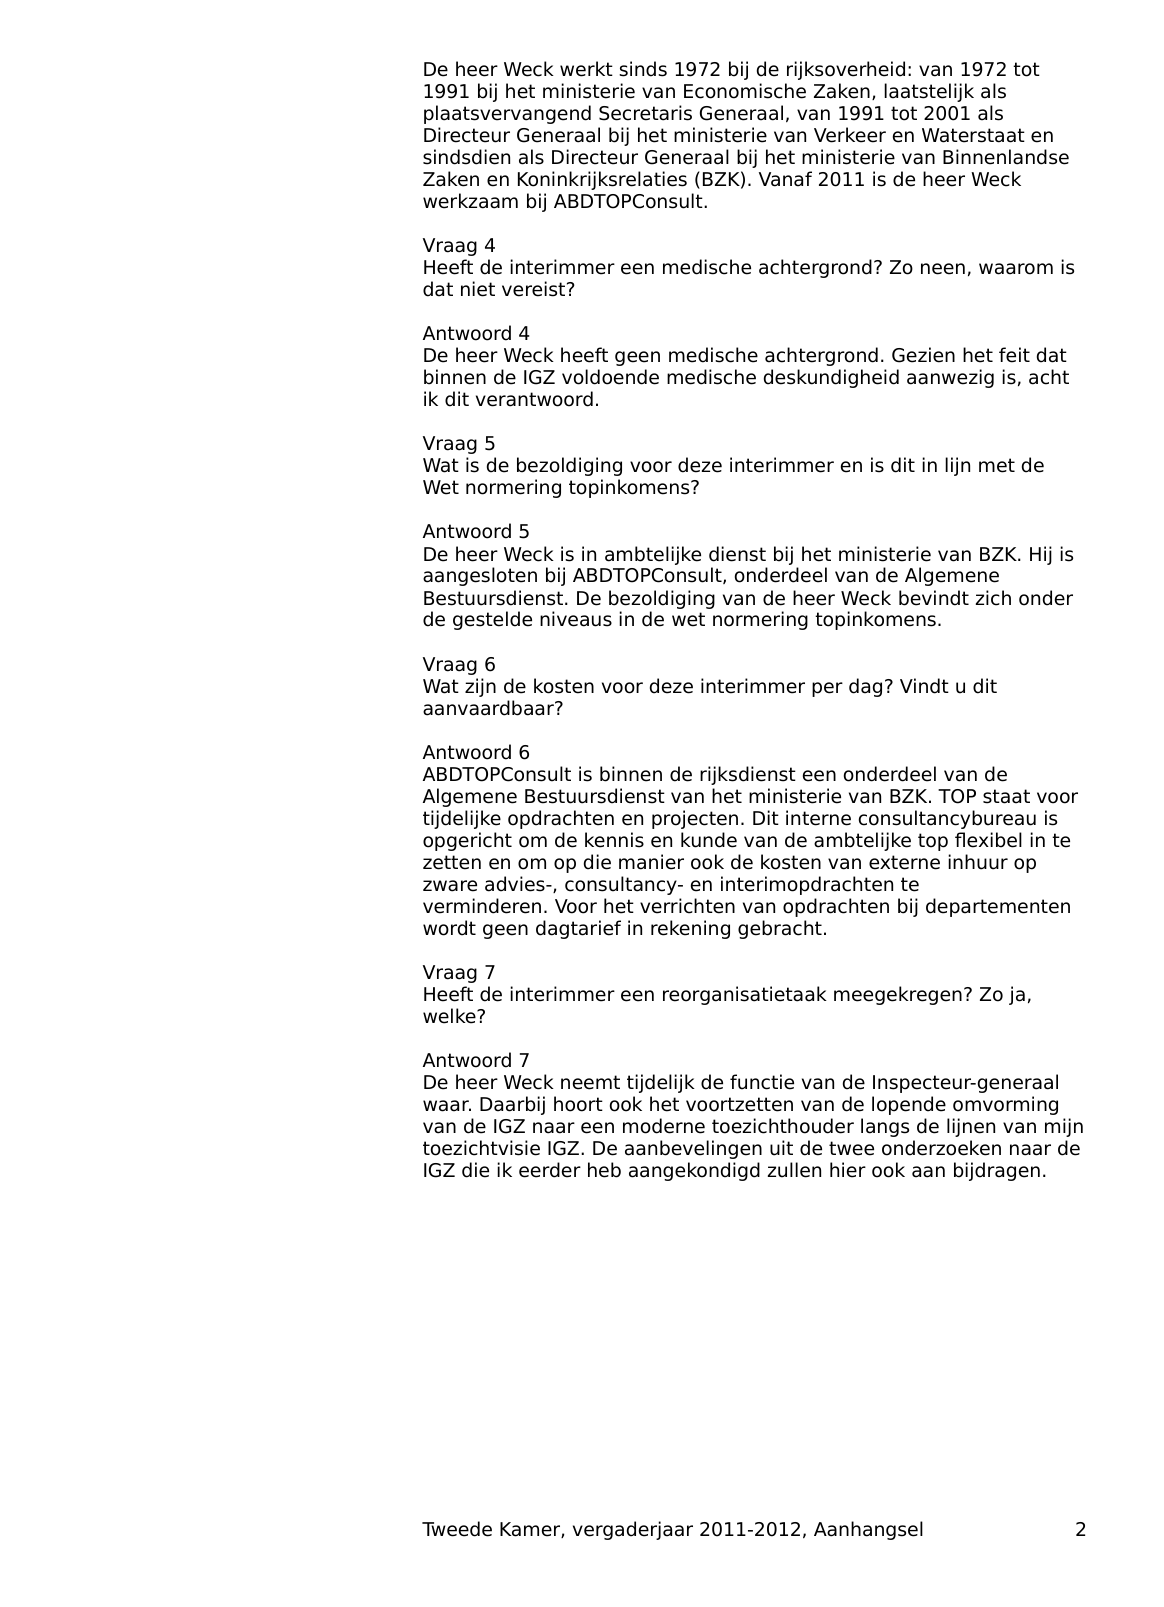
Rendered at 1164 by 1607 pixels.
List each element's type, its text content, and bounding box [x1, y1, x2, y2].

text Vraag 7 [422, 962, 1087, 984]
text De heer Weck heeft geen medische achtergrond. Gezien het feit dat binnen de IGZ voldoende medische deskundigheid aanwezig is, acht ik dit verantwoord. [422, 345, 1087, 411]
text Heeft de interimmer een medische achtergrond? Zo neen, waarom is dat niet vereist? [422, 257, 1087, 301]
text Antwoord 4 [422, 323, 1087, 345]
text Antwoord 6 [422, 742, 1087, 764]
text Heeft de interimmer een reorganisatietaak meegekregen? Zo ja, welke? [422, 984, 1087, 1028]
text De heer Weck werkt sinds 1972 bij de rijksoverheid: van 1972 tot 1991 bij het ministerie van Economische Zaken, laatstelijk als plaatsvervangend Secretaris Generaal, van 1991 tot 2001 als Directeur Generaal bij het ministerie van Verkeer en Waterstaat en sindsdien als Directeur Generaal bij het ministerie van Binnenlandse Zaken en Koninkrijksrelaties (BZK). Vanaf 2011 is de heer Weck werkzaam bij ABDTOPConsult. [422, 59, 1087, 213]
text Antwoord 7 [422, 1050, 1087, 1072]
text De heer Weck neemt tijdelijk de functie van de Inspecteur-generaal waar. Daarbij hoort ook het voortzetten van de lopende omvorming van de IGZ naar een moderne toezichthouder langs de lijnen van mijn toezichtvisie IGZ. De aanbevelingen uit de twee onderzoeken naar de IGZ die ik eerder heb aangekondigd zullen hier ook aan bijdragen. [422, 1072, 1087, 1182]
text Wat zijn de kosten voor deze interimmer per dag? Vindt u dit aanvaardbaar? [422, 676, 1087, 719]
text Wat is de bezoldiging voor deze interimmer en is dit in lijn met de Wet normering topinkomens? [422, 455, 1087, 499]
text De heer Weck is in ambtelijke dienst bij het ministerie van BZK. Hij is aangesloten bij ABDTOPConsult, onderdeel van de Algemene Bestuursdienst. De bezoldiging van de heer Weck bevindt zich onder de gestelde niveaus in de wet normering topinkomens. [422, 543, 1087, 631]
text ABDTOPConsult is binnen de rijksdienst een onderdeel van de Algemene Bestuursdienst van het ministerie van BZK. TOP staat voor tijdelijke opdrachten en projecten. Dit interne consultancybureau is opgericht om de kennis en kunde van de ambtelijke top flexibel in te zetten en om op die manier ook de kosten van externe inhuur op zware advies-, consultancy- en interimopdrachten te verminderen. Voor het verrichten van opdrachten bij departementen wordt geen dagtarief in rekening gebracht. [422, 764, 1087, 939]
text Vraag 4 [422, 235, 1087, 257]
text Antwoord 5 [422, 521, 1087, 543]
text Vraag 5 [422, 433, 1087, 455]
text Vraag 6 [422, 653, 1087, 676]
